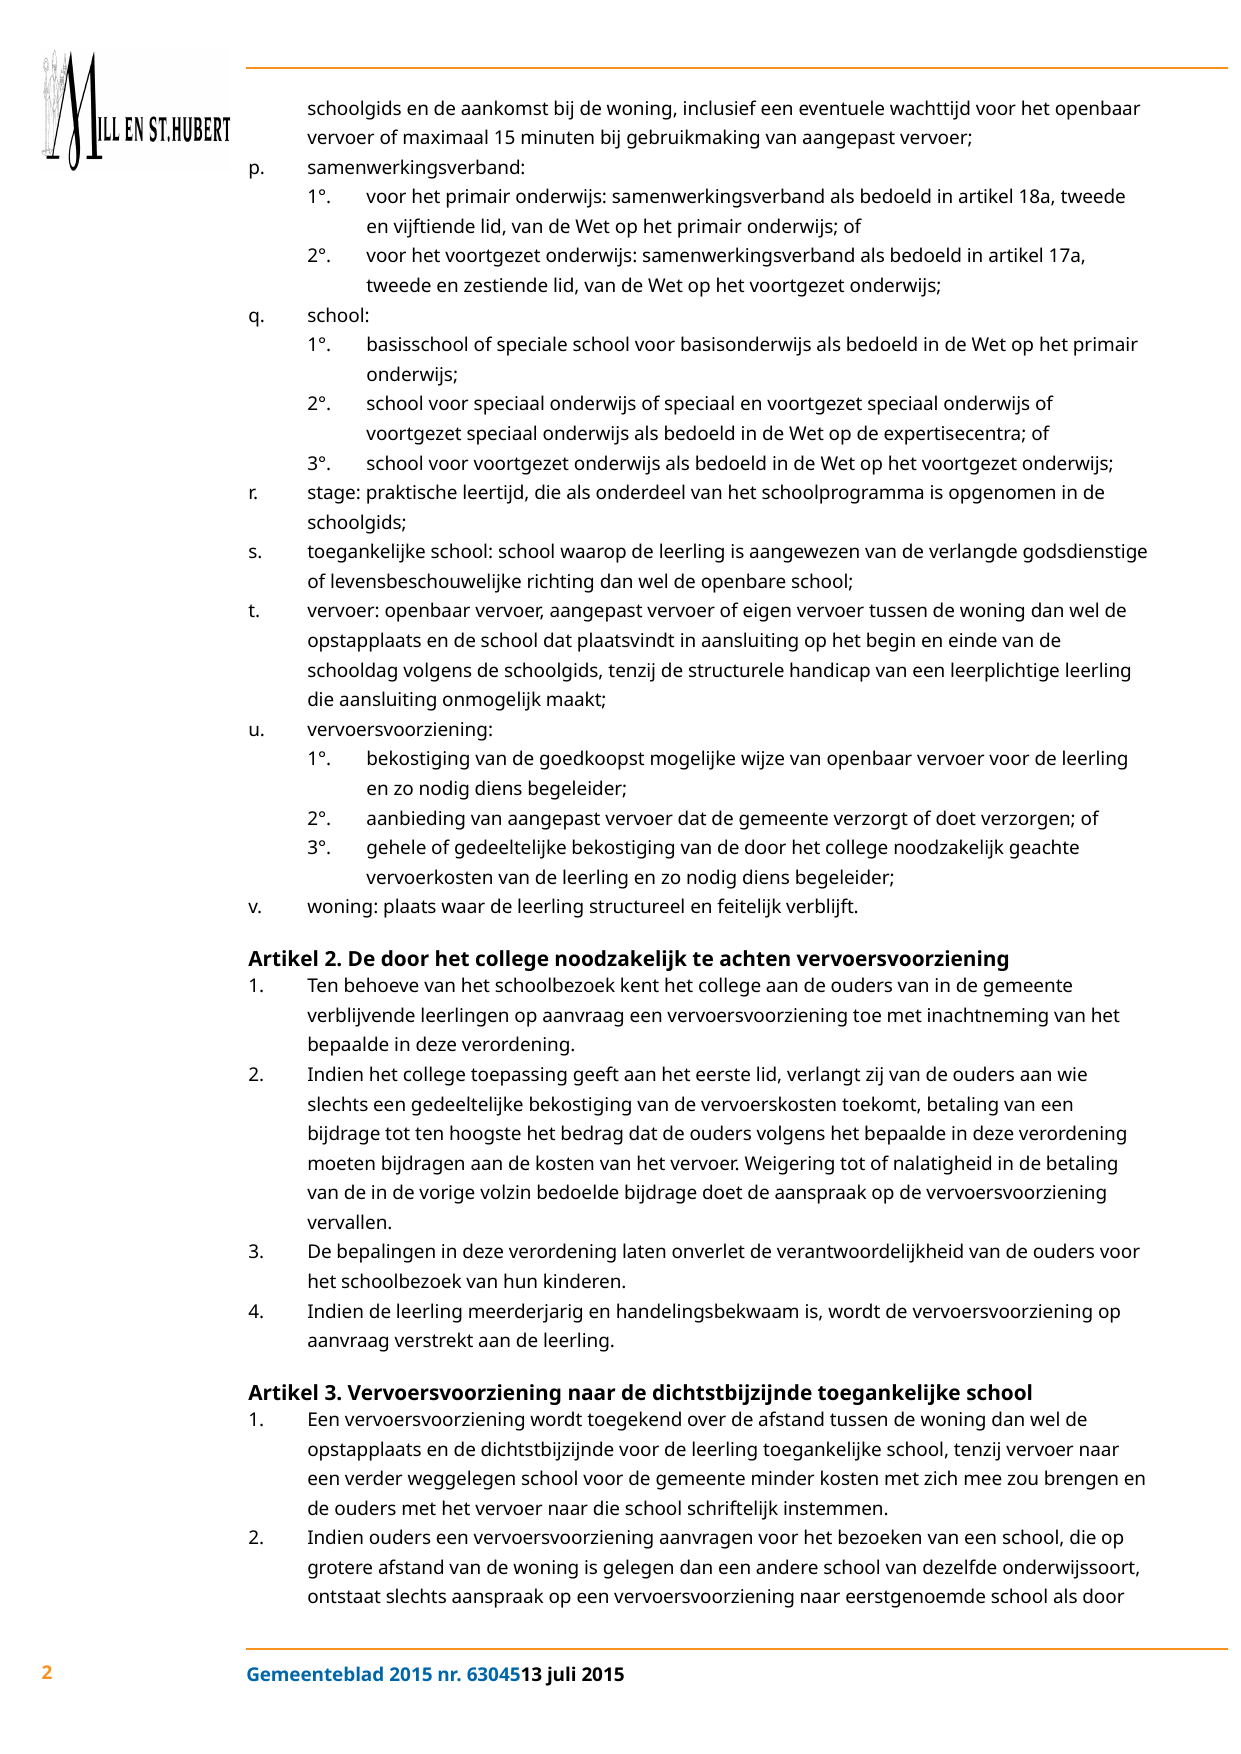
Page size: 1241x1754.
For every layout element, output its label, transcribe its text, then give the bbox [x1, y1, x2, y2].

list school: [248, 302, 1152, 328]
list Indien het college toepassing geeft aan het eerste lid, verlangt zij van de ouders aan wie slechts een gedeeltelijke bekostiging van de vervoerskosten toekomt, betaling van een bijdrage tot ten hoogste het bedrag dat de ouders volgens het bepaalde in deze verordening moeten bijdragen aan de kosten van het vervoer. Weigering tot of nalatigheid in de betaling van de in de vorige volzin bedoelde bijdrage doet de aanspraak op de vervoersvoorziening vervallen. [248, 1061, 1152, 1235]
list toegankelijke school: school waarop de leerling is aangewezen van de verlangde godsdienstige of levensbeschouwelijke richting dan wel de openbare school; [248, 538, 1152, 594]
list samenwerkingsverband: [248, 154, 1152, 180]
list Een vervoersvoorziening wordt toegekend over de afstand tussen de woning dan wel de opstapplaats en de dichtstbijzijnde voor de leerling toegankelijke school, tenzij vervoer naar een verder weggelegen school voor de gemeente minder kosten met zich mee zou brengen en de ouders met het vervoer naar die school schriftelijk instemmen. [248, 1406, 1152, 1521]
list De bepalingen in deze verordening laten onverlet de verantwoordelijkheid van de ouders voor het schoolbezoek van hun kinderen. [248, 1239, 1152, 1294]
list gehele of gedeeltelijke bekostiging van de door het college noodzakelijk geachte vervoerkosten van de leerling en zo nodig diens begeleider; [307, 834, 1152, 890]
list woning: plaats waar de leerling structureel en feitelijk verblijft. [248, 893, 1152, 919]
list basisschool of speciale school voor basisonderwijs als bedoeld in de Wet op het primair onderwijs; [307, 331, 1152, 387]
list school voor speciaal onderwijs of speciaal en voortgezet speciaal onderwijs of voortgezet speciaal onderwijs als bedoeld in de Wet op de expertisecentra; of [307, 391, 1152, 446]
list Indien ouders een vervoersvoorziening aanvragen voor het bezoeken van een school, die op grotere afstand van de woning is gelegen dan een andere school van dezelfde onderwijssoort, ontstaat slechts aanspraak op een vervoersvoorziening naar eerstgenoemde school als door [248, 1524, 1152, 1609]
list school voor voortgezet onderwijs als bedoeld in de Wet op het voortgezet onderwijs; [307, 450, 1152, 476]
picture [41, 47, 231, 172]
list voor het voortgezet onderwijs: samenwerkingsverband als bedoeld in artikel 17a, tweede en zestiende lid, van de Wet op het voortgezet onderwijs; [307, 243, 1152, 298]
list vervoersvoorziening: [248, 716, 1152, 742]
list vervoer: openbaar vervoer, aangepast vervoer of eigen vervoer tussen de woning dan wel de opstapplaats en de school dat plaatsvindt in aansluiting op het begin en einde van de schooldag volgens de schoolgids, tenzij de structurele handicap van een leerplichtige leerling die aansluiting onmogelijk maakt; [248, 598, 1152, 712]
list Ten behoeve van het schoolbezoek kent het college aan de ouders van in de gemeente verblijvende leerlingen op aanvraag een vervoersvoorziening toe met inachtneming van het bepaalde in deze verordening. [248, 972, 1152, 1057]
list Indien de leerling meerderjarig en handelingsbekwaam is, wordt de vervoersvoorziening op aanvraag verstrekt aan de leerling. [248, 1298, 1152, 1353]
list voor het primair onderwijs: samenwerkingsverband als bedoeld in artikel 18a, tweede en vijftiende lid, van de Wet op het primair onderwijs; of [307, 183, 1152, 239]
list bekostiging van de goedkoopst mogelijke wijze van openbaar vervoer voor de leerling en zo nodig diens begeleider; [307, 746, 1152, 801]
list schoolgids en de aankomst bij de woning, inclusief een eventuele wachttijd voor het openbaar vervoer of maximaal 15 minuten bij gebruikmaking van aangepast vervoer; [248, 95, 1152, 150]
text Artikel 2. De door het college noodzakelijk te achten vervoersvoorziening [248, 944, 1152, 972]
text Artikel 3. Vervoersvoorziening naar de dichtstbijzijnde toegankelijke school [248, 1378, 1152, 1406]
list stage: praktische leertijd, die als onderdeel van het schoolprogramma is opgenomen in de schoolgids; [248, 479, 1152, 535]
list aanbieding van aangepast vervoer dat de gemeente verzorgt of doet verzorgen; of [307, 805, 1152, 831]
